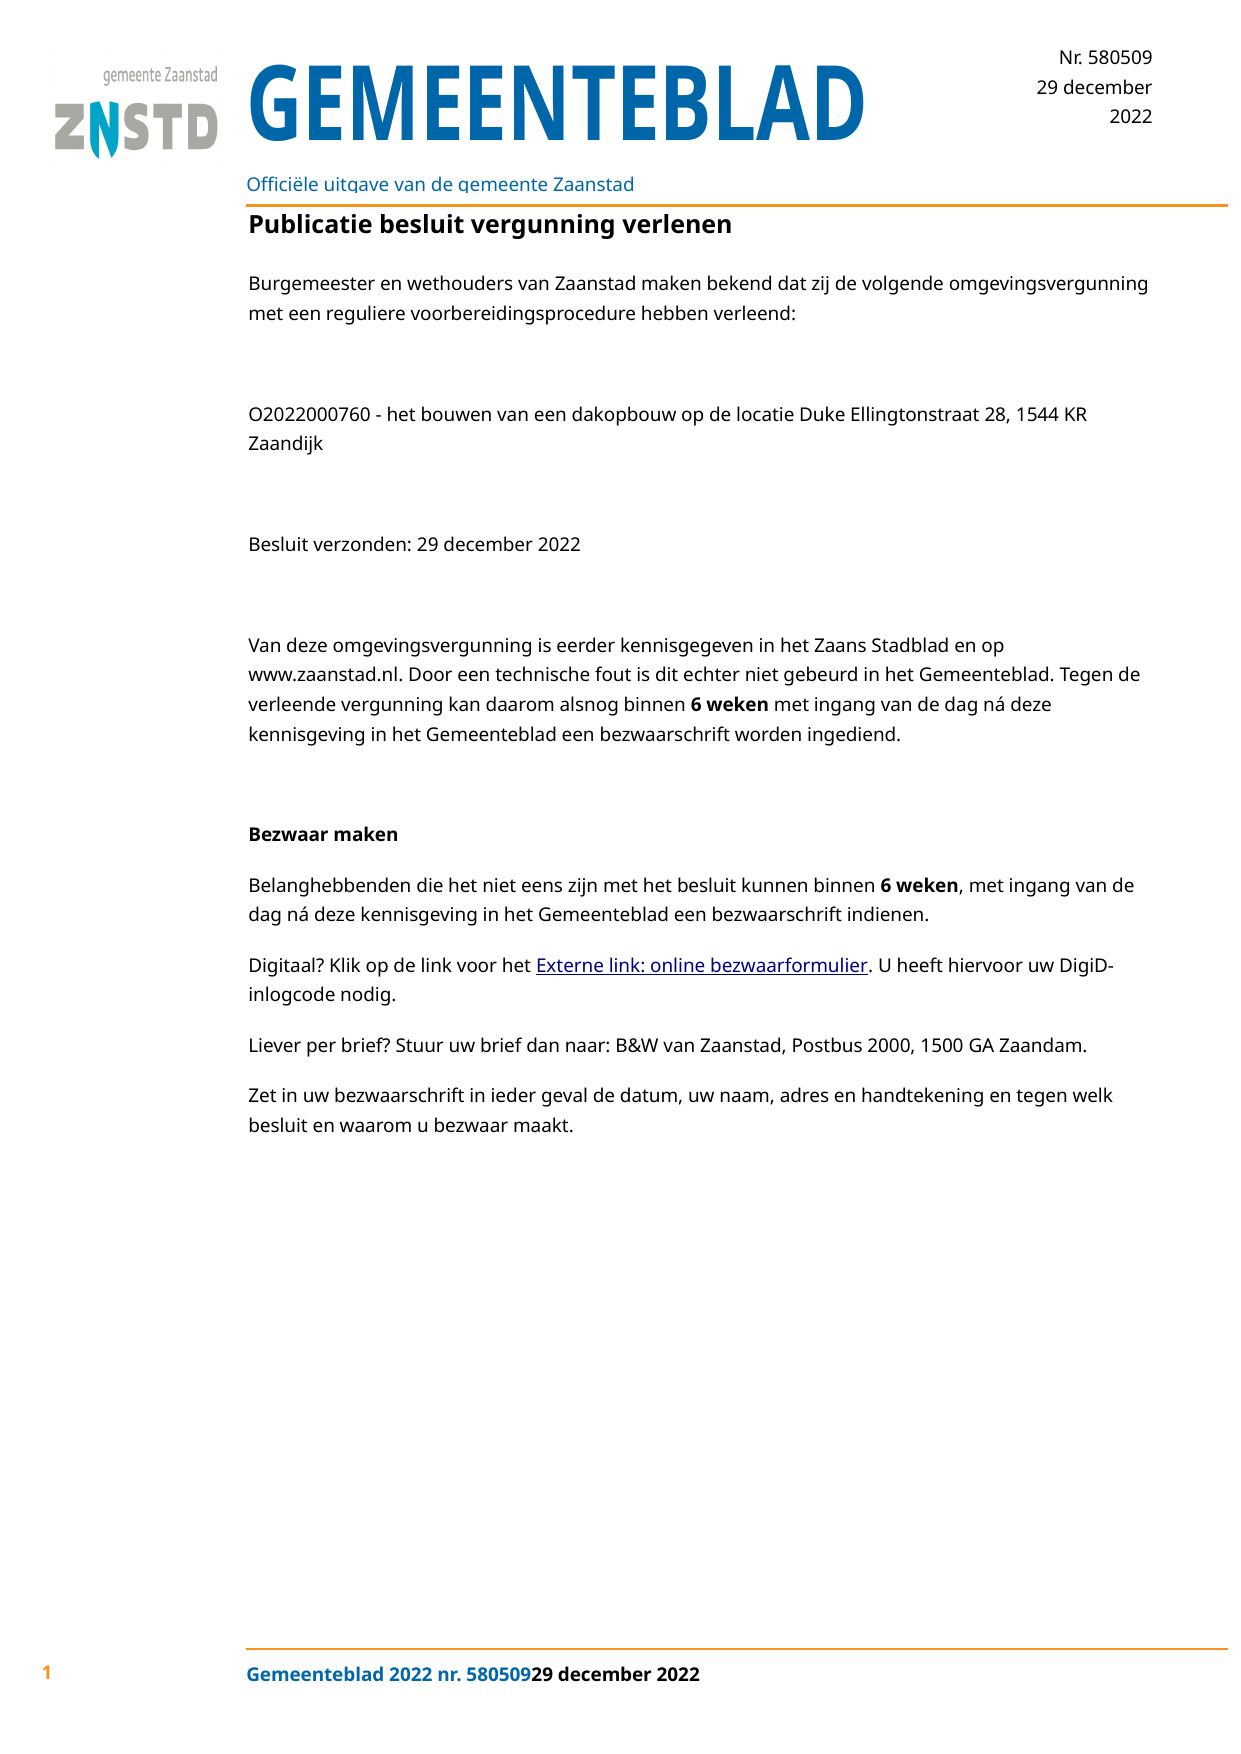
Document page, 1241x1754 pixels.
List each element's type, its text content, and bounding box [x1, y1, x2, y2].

text Van deze omgevingsvergunning is eerder kennisgegeven in het Zaans Stadblad en op www.zaanstad.nl. Door een technische fout is dit echter niet gebeurd in het Gemeenteblad. Tegen de verleende vergunning kan daarom alsnog binnen 6 weken met ingang van de dag ná deze kennisgeving in het Gemeenteblad een bezwaarschrift worden ingediend. [248, 632, 1152, 746]
text Bezwaar maken [248, 822, 1152, 847]
text Burgemeester en wethouders van Zaanstad maken bekend dat zij de volgende omgevingsvergunning met een reguliere voorbereidingsprocedure hebben verleend: [248, 270, 1152, 326]
text O2022000760 - het bouwen van een dakopbouw op de locatie Duke Ellingtonstraat 28, 1544 KR Zaandijk [248, 401, 1152, 456]
text Publicatie besluit vergunning verlenen [248, 207, 1152, 241]
text Liever per brief? Stuur uw brief dan naar: B&W van Zaanstad, Postbus 2000, 1500 GA Zaandam. [248, 1032, 1152, 1058]
text Zet in uw bezwaarschrift in ieder geval de datum, uw naam, adres en handtekening en tegen welk besluit en waarom u bezwaar maakt. [248, 1082, 1152, 1138]
text Belanghebbenden die het niet eens zijn met het besluit kunnen binnen 6 weken, met ingang van de dag ná deze kennisgeving in het Gemeenteblad een bezwaarschrift indienen. [248, 872, 1152, 927]
text Besluit verzonden: 29 december 2022 [248, 531, 1152, 557]
picture [41, 47, 231, 172]
text Digitaal? Klik op de link voor het Externe link: online bezwaarformulier. U heeft hiervoor uw DigiD-inlogcode nodig. [248, 952, 1152, 1007]
